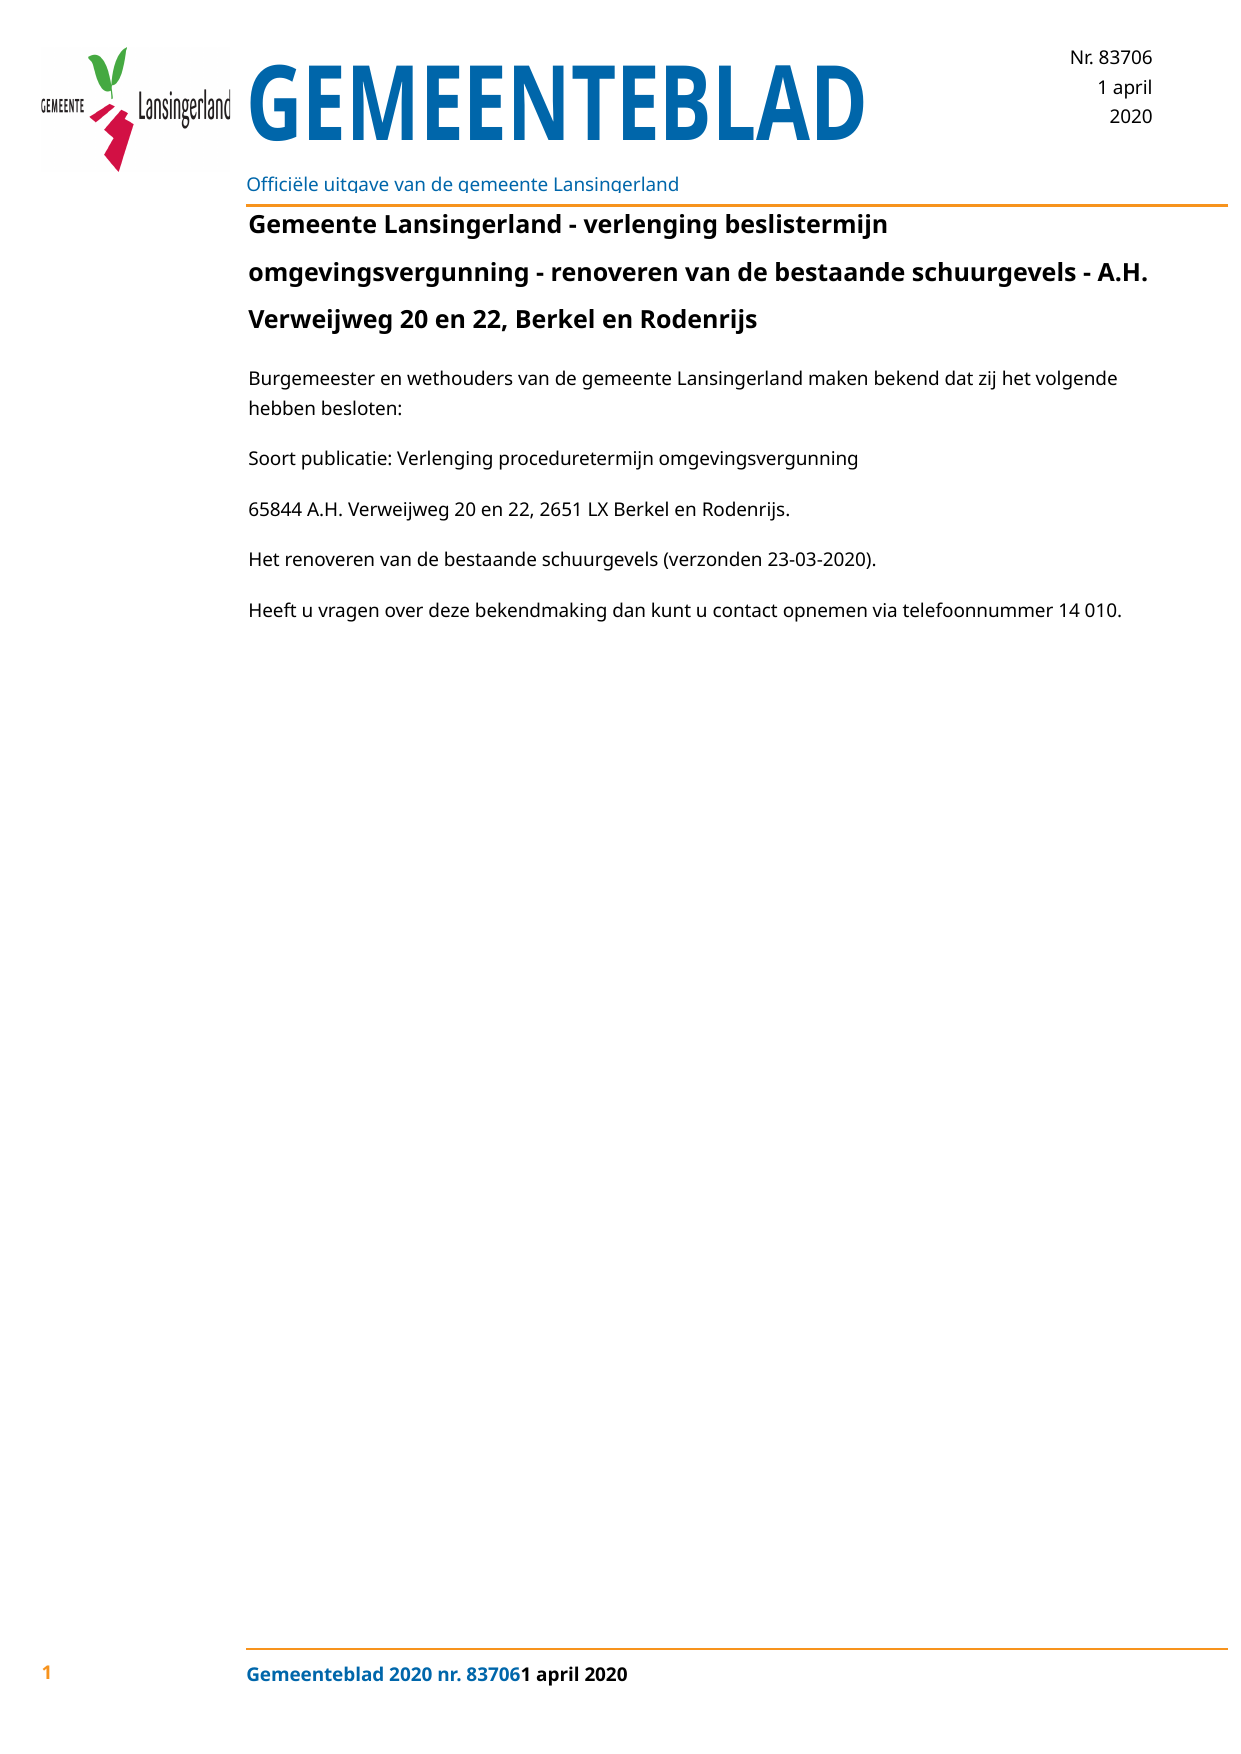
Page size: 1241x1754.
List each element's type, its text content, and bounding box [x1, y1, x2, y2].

text 65844 A.H. Verweijweg 20 en 22, 2651 LX Berkel en Rodenrijs. [248, 496, 1152, 522]
text Het renoveren van de bestaande schuurgevels (verzonden 23-03-2020). [248, 546, 1152, 572]
text Burgemeester en wethouders van de gemeente Lansingerland maken bekend dat zij het volgende hebben besloten: [248, 366, 1152, 421]
picture [41, 47, 231, 172]
text Heeft u vragen over deze bekendmaking dan kunt u contact opnemen via telefoonnummer 14 010. [248, 597, 1152, 622]
text Gemeente Lansingerland - verlenging beslistermijn omgevingsvergunning - renoveren van de bestaande schuurgevels - A.H. Verweijweg 20 en 22, Berkel en Rodenrijs [248, 207, 1152, 336]
text Soort publicatie: Verlenging proceduretermijn omgevingsvergunning [248, 446, 1152, 471]
